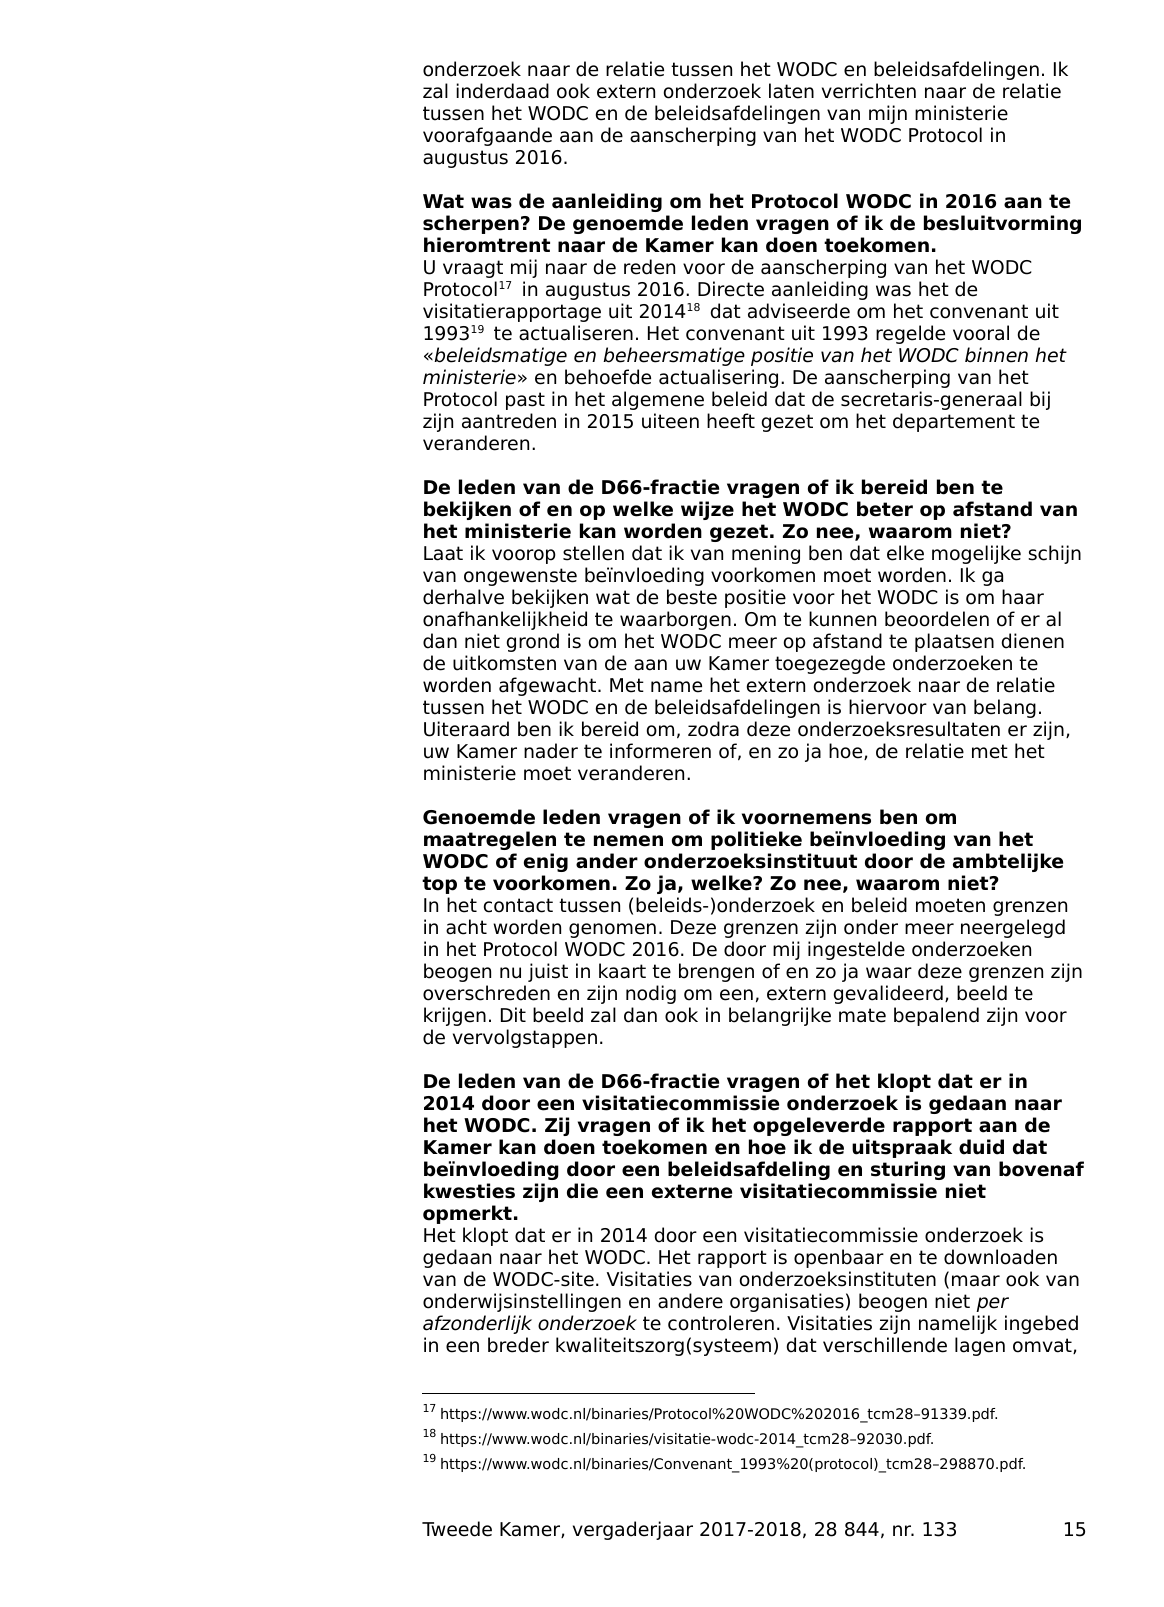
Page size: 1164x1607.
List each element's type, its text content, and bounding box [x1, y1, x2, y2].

text U vraagt mij naar de reden voor de aanscherping van het WODC Protocol in augustus 2016. Directe aanleiding was het de visitatierapportage uit 2014 dat adviseerde om het convenant uit 1993 te actualiseren. Het convenant uit 1993 regelde vooral de «beleidsmatige en beheersmatige positie van het WODC binnen het ministerie» en behoefde actualisering. De aanscherping van het Protocol past in het algemene beleid dat de secretaris-generaal bij zijn aantreden in 2015 uiteen heeft gezet om het departement te veranderen. [422, 257, 1087, 455]
text In het contact tussen (beleids-)onderzoek en beleid moeten grenzen in acht worden genomen. Deze grenzen zijn onder meer neergelegd in het Protocol WODC 2016. De door mij ingestelde onderzoeken beogen nu juist in kaart te brengen of en zo ja waar deze grenzen zijn overschreden en zijn nodig om een, extern gevalideerd, beeld te krijgen. Dit beeld zal dan ook in belangrijke mate bepalend zijn voor de vervolgstappen. [422, 895, 1087, 1049]
text De leden van de D66-fractie vragen of het klopt dat er in 2014 door een visitatiecommissie onderzoek is gedaan naar het WODC. Zij vragen of ik het opgeleverde rapport aan de Kamer kan doen toekomen en hoe ik de uitspraak duid dat beïnvloeding door een beleidsafdeling en sturing van bovenaf kwesties zijn die een externe visitatiecommissie niet opmerkt. [422, 1071, 1087, 1225]
text https://www.wodc.nl/binaries/Protocol%20WODC%202016_tcm28–91339.pdf. [422, 1402, 1087, 1424]
text https://www.wodc.nl/binaries/visitatie-wodc-2014_tcm28–92030.pdf. [422, 1427, 1087, 1449]
text Het klopt dat er in 2014 door een visitatiecommissie onderzoek is gedaan naar het WODC. Het rapport is openbaar en te downloaden van de WODC-site. Visitaties van onderzoeksinstituten (maar ook van onderwijsinstellingen en andere organisaties) beogen niet per afzonderlijk onderzoek te controleren. Visitaties zijn namelijk ingebed in een breder kwaliteitszorg(systeem) dat verschillende lagen omvat, [422, 1225, 1087, 1357]
text Genoemde leden vragen of ik voornemens ben om maatregelen te nemen om politieke beïnvloeding van het WODC of enig ander onderzoeksinstituut door de ambtelijke top te voorkomen. Zo ja, welke? Zo nee, waarom niet? [422, 807, 1087, 895]
text De leden van de D66-fractie vragen of ik bereid ben te bekijken of en op welke wijze het WODC beter op afstand van het ministerie kan worden gezet. Zo nee, waarom niet? [422, 477, 1087, 543]
text onderzoek naar de relatie tussen het WODC en beleidsafdelingen. Ik zal inderdaad ook extern onderzoek laten verrichten naar de relatie tussen het WODC en de beleidsafdelingen van mijn ministerie voorafgaande aan de aanscherping van het WODC Protocol in augustus 2016. [422, 59, 1087, 169]
text Laat ik voorop stellen dat ik van mening ben dat elke mogelijke schijn van ongewenste beïnvloeding voorkomen moet worden. Ik ga derhalve bekijken wat de beste positie voor het WODC is om haar onafhankelijkheid te waarborgen. Om te kunnen beoordelen of er al dan niet grond is om het WODC meer op afstand te plaatsen dienen de uitkomsten van de aan uw Kamer toegezegde onderzoeken te worden afgewacht. Met name het extern onderzoek naar de relatie tussen het WODC en de beleidsafdelingen is hiervoor van belang. Uiteraard ben ik bereid om, zodra deze onderzoeksresultaten er zijn, uw Kamer nader te informeren of, en zo ja hoe, de relatie met het ministerie moet veranderen. [422, 543, 1087, 785]
text https://www.wodc.nl/binaries/Convenant_1993%20(protocol)_tcm28–298870.pdf. [422, 1452, 1087, 1474]
text Wat was de aanleiding om het Protocol WODC in 2016 aan te scherpen? De genoemde leden vragen of ik de besluitvorming hieromtrent naar de Kamer kan doen toekomen. [422, 191, 1087, 257]
